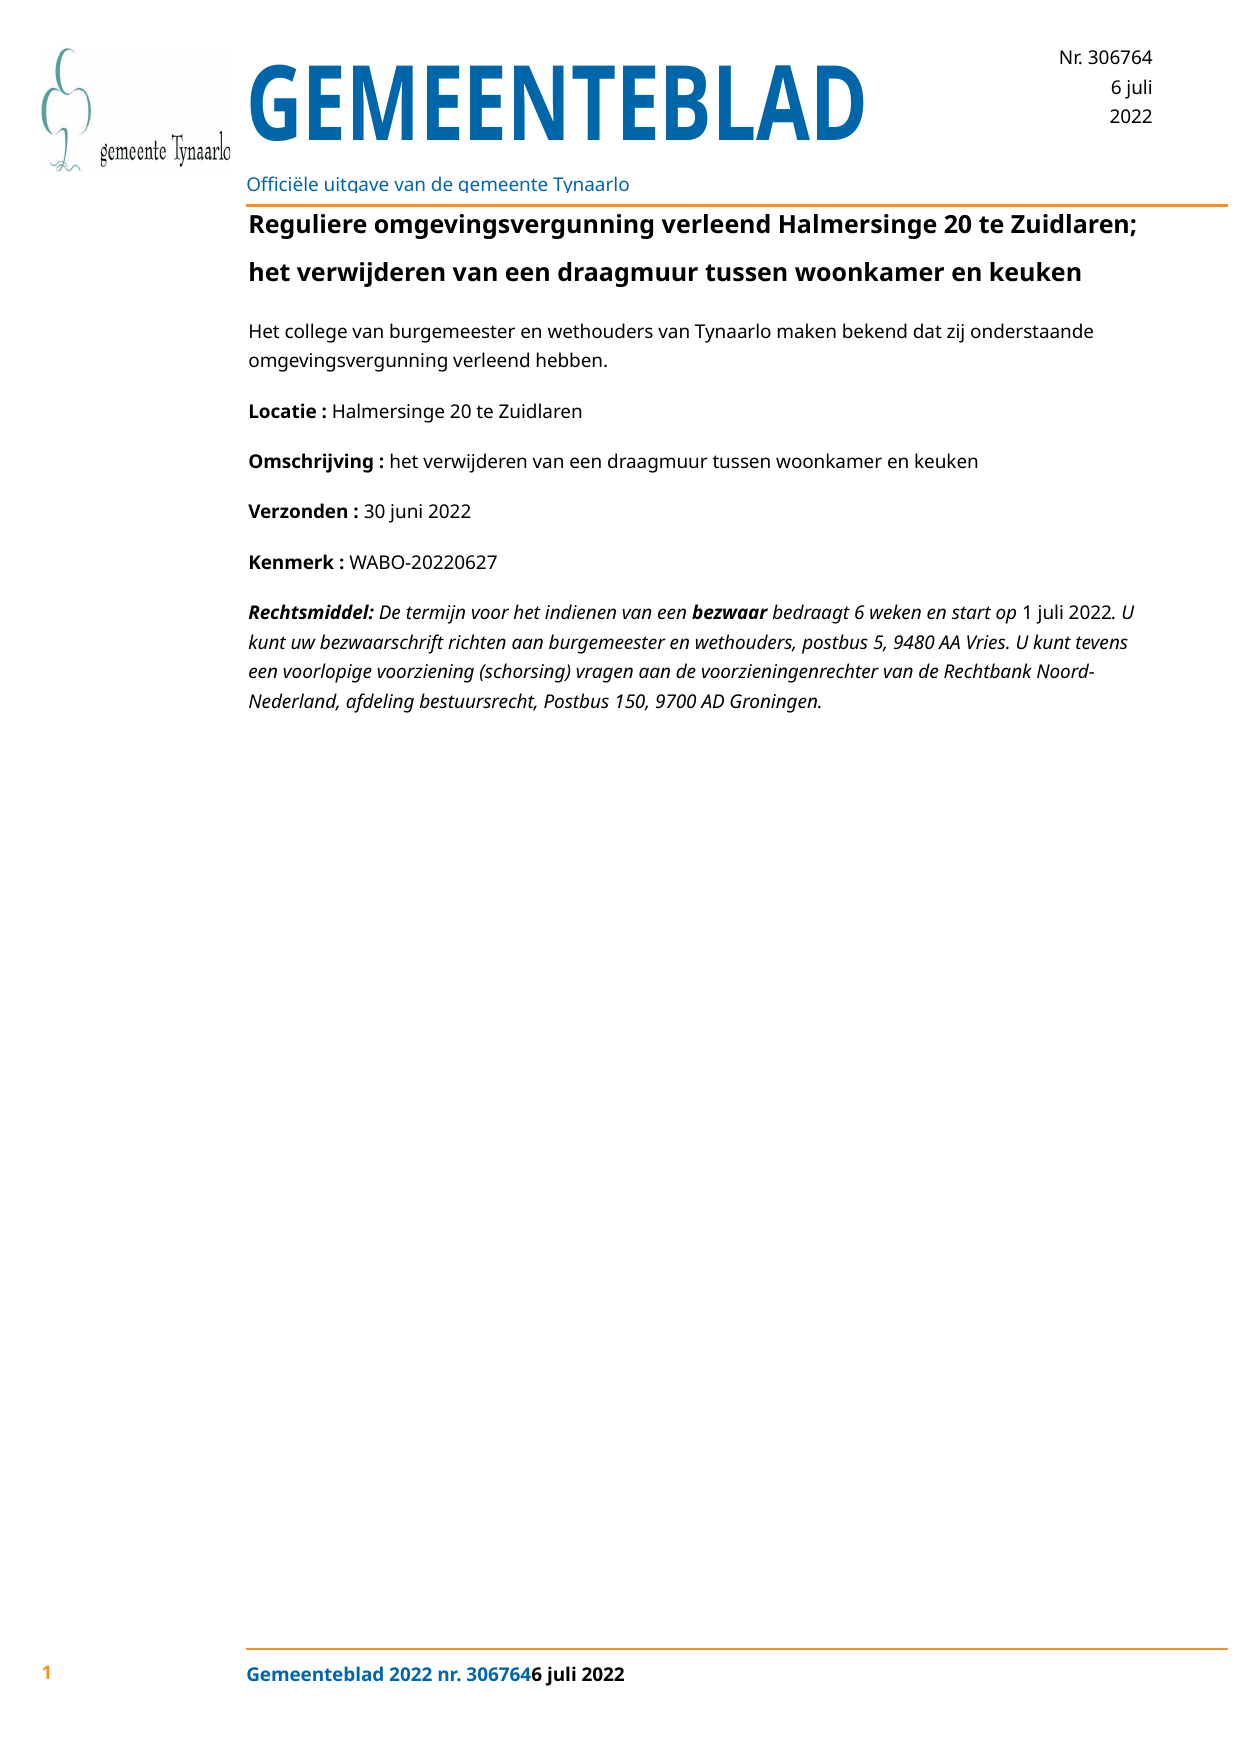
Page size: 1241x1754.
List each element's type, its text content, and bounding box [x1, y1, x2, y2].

text Reguliere omgevingsvergunning verleend Halmersinge 20 te Zuidlaren; het verwijderen van een draagmuur tussen woonkamer en keuken [248, 207, 1152, 288]
text Verzonden : 30 juni 2022 [248, 499, 1152, 524]
text Locatie : Halmersinge 20 te Zuidlaren [248, 398, 1152, 424]
text Het college van burgemeester en wethouders van Tynaarlo maken bekend dat zij onderstaande omgevingsvergunning verleend hebben. [248, 318, 1152, 373]
text Omschrijving : het verwijderen van een draagmuur tussen woonkamer en keuken [248, 448, 1152, 474]
text Kenmerk : WABO-20220627 [248, 549, 1152, 575]
text Rechtsmiddel: De termijn voor het indienen van een bezwaar bedraagt 6 weken en start op 1 juli 2022. U kunt uw bezwaarschrift richten aan burgemeester en wethouders, postbus 5, 9480 AA Vries. U kunt tevens een voorlopige voorziening (schorsing) vragen aan de voorzieningenrechter van de Rechtbank Noord-Nederland, afdeling bestuursrecht, Postbus 150, 9700 AD Groningen. [248, 599, 1152, 714]
picture [41, 47, 231, 172]
